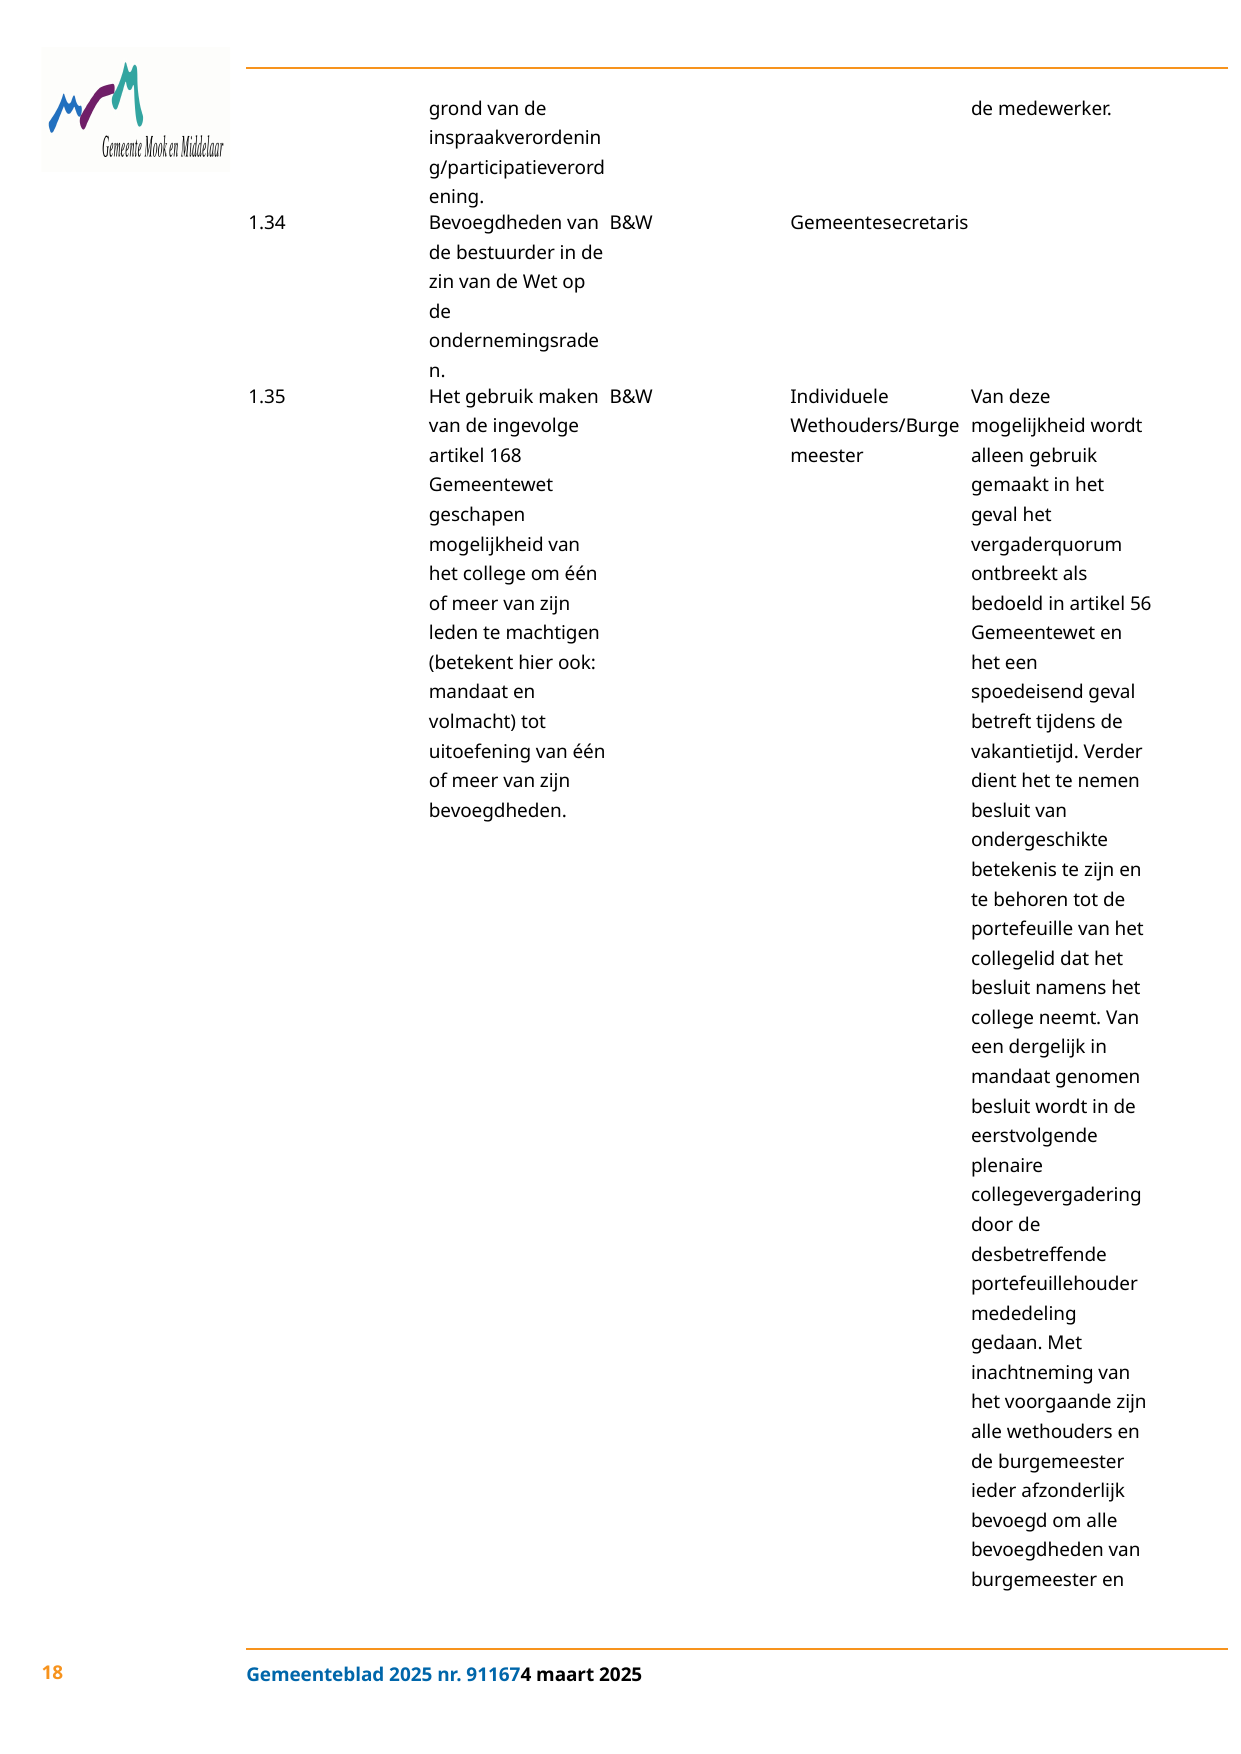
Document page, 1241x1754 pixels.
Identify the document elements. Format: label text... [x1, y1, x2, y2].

table_cell Het gebruik maken van de ingevolge artikel 168 Gemeentewet geschapen mogelijkheid van het college om één of meer van zijn leden te machtigen (betekent hier ook: mandaat en volmacht) tot uitoefening van één of meer van zijn bevoegdheden. [429, 383, 609, 1592]
table_cell [790, 95, 971, 209]
table_cell 1.34 [248, 209, 429, 383]
table_cell Gemeentesecretaris [790, 209, 971, 383]
table_cell [971, 209, 1152, 383]
table_cell [609, 95, 790, 209]
table_cell grond van de inspraakverordening/participatieverordening. [429, 95, 609, 209]
table_cell Bevoegdheden van de bestuurder in de zin van de Wet op de ondernemingsraden. [429, 209, 609, 383]
table_cell Individuele Wethouders/Burgemeester [790, 383, 971, 1592]
table_cell B&W [609, 383, 790, 1592]
picture [41, 47, 231, 172]
table_cell 1.35 [248, 383, 429, 1592]
table_cell B&W [609, 209, 790, 383]
table_cell de medewerker. [971, 95, 1152, 209]
table_cell [248, 95, 429, 209]
table_cell Van deze mogelijkheid wordt alleen gebruik gemaakt in het geval het vergaderquorum ontbreekt als bedoeld in artikel 56 Gemeentewet en het een spoedeisend geval betreft tijdens de vakantietijd. Verder dient het te nemen besluit van ondergeschikte betekenis te zijn en te behoren tot de portefeuille van het collegelid dat het besluit namens het college neemt. Van een dergelijk in mandaat genomen besluit wordt in de eerstvolgende plenaire collegevergadering door de desbetreffende portefeuillehouder mededeling gedaan. Met inachtneming van het voorgaande zijn alle wethouders en de burgemeester ieder afzonderlijk bevoegd om alle bevoegdheden van burgemeester en [971, 383, 1152, 1592]
